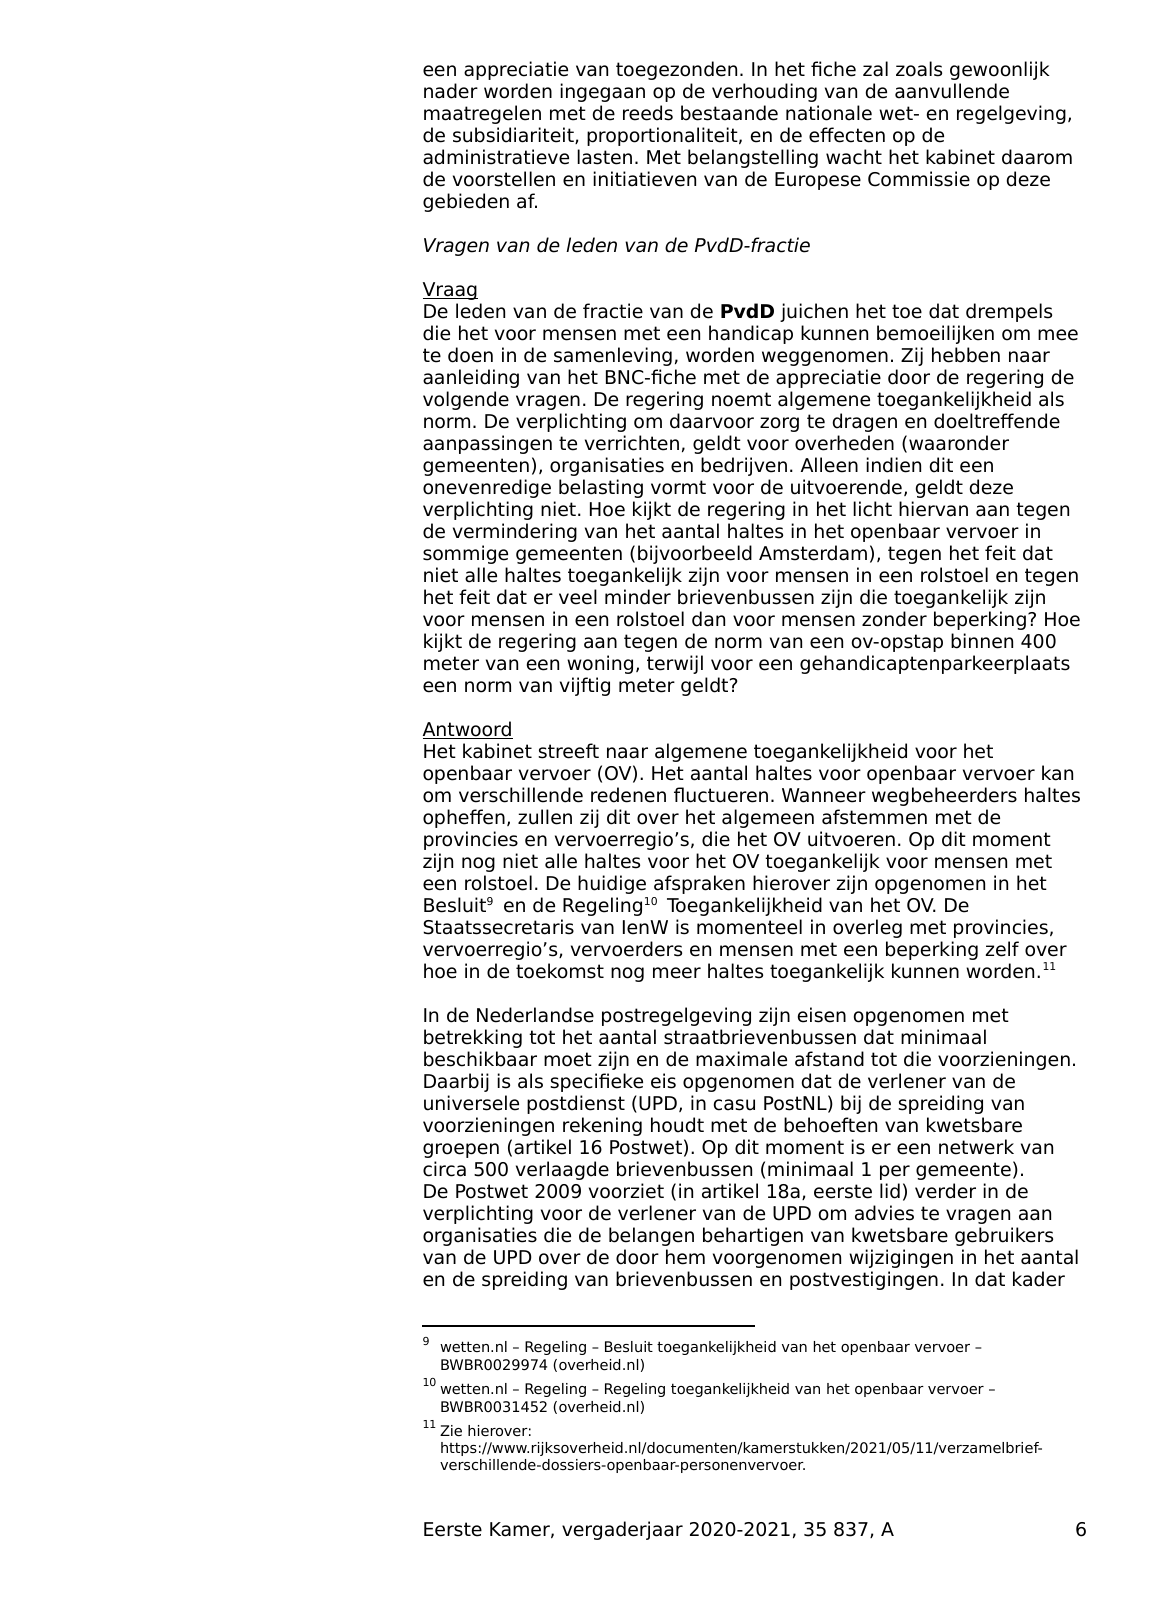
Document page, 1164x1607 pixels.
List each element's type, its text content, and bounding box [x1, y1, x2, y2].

text een appreciatie van toegezonden. In het fiche zal zoals gewoonlijk nader worden ingegaan op de verhouding van de aanvullende maatregelen met de reeds bestaande nationale wet- en regelgeving, de subsidiariteit, proportionaliteit, en de effecten op de administratieve lasten. Met belangstelling wacht het kabinet daarom de voorstellen en initiatieven van de Europese Commissie op deze gebieden af. [422, 59, 1087, 213]
text wetten.nl – Regeling – Regeling toegankelijkheid van het openbaar vervoer – BWBR0031452 (overheid.nl) [422, 1377, 1087, 1416]
text De leden van de fractie van de PvdD juichen het toe dat drempels die het voor mensen met een handicap kunnen bemoeilijken om mee te doen in de samenleving, worden weggenomen. Zij hebben naar aanleiding van het BNC-fiche met de appreciatie door de regering de volgende vragen. De regering noemt algemene toegankelijkheid als norm. De verplichting om daarvoor zorg te dragen en doeltreffende aanpassingen te verrichten, geldt voor overheden (waaronder gemeenten), organisaties en bedrijven. Alleen indien dit een onevenredige belasting vormt voor de uitvoerende, geldt deze verplichting niet. Hoe kijkt de regering in het licht hiervan aan tegen de vermindering van het aantal haltes in het openbaar vervoer in sommige gemeenten (bijvoorbeeld Amsterdam), tegen het feit dat niet alle haltes toegankelijk zijn voor mensen in een rolstoel en tegen het feit dat er veel minder brievenbussen zijn die toegankelijk zijn voor mensen in een rolstoel dan voor mensen zonder beperking? Hoe kijkt de regering aan tegen de norm van een ov-opstap binnen 400 meter van een woning, terwijl voor een gehandicaptenparkeerplaats een norm van vijftig meter geldt? [422, 301, 1087, 697]
text Zie hierover: https://www.rijksoverheid.nl/documenten/kamerstukken/2021/05/11/verzamelbrief-verschillende-dossiers-openbaar-personenvervoer. [422, 1418, 1087, 1474]
text Het kabinet streeft naar algemene toegankelijkheid voor het openbaar vervoer (OV). Het aantal haltes voor openbaar vervoer kan om verschillende redenen fluctueren. Wanneer wegbeheerders haltes opheffen, zullen zij dit over het algemeen afstemmen met de provincies en vervoerregio’s, die het OV uitvoeren. Op dit moment zijn nog niet alle haltes voor het OV toegankelijk voor mensen met een rolstoel. De huidige afspraken hierover zijn opgenomen in het Besluit en de Regeling Toegankelijkheid van het OV. De Staatssecretaris van IenW is momenteel in overleg met provincies, vervoerregio’s, vervoerders en mensen met een beperking zelf over hoe in de toekomst nog meer haltes toegankelijk kunnen worden. [422, 741, 1087, 983]
text wetten.nl – Regeling – Besluit toegankelijkheid van het openbaar vervoer – BWBR0029974 (overheid.nl) [422, 1335, 1087, 1374]
text Antwoord [422, 719, 1087, 741]
subtitle Vragen van de leden van de PvdD-fractie [422, 235, 1087, 257]
text In de Nederlandse postregelgeving zijn eisen opgenomen met betrekking tot het aantal straatbrievenbussen dat minimaal beschikbaar moet zijn en de maximale afstand tot die voorzieningen. Daarbij is als specifieke eis opgenomen dat de verlener van de universele postdienst (UPD, in casu PostNL) bij de spreiding van voorzieningen rekening houdt met de behoeften van kwetsbare groepen (artikel 16 Postwet). Op dit moment is er een netwerk van circa 500 verlaagde brievenbussen (minimaal 1 per gemeente). [422, 1005, 1087, 1181]
text Vraag [422, 279, 1087, 301]
text De Postwet 2009 voorziet (in artikel 18a, eerste lid) verder in de verplichting voor de verlener van de UPD om advies te vragen aan organisaties die de belangen behartigen van kwetsbare gebruikers van de UPD over de door hem voorgenomen wijzigingen in het aantal en de spreiding van brievenbussen en postvestigingen. In dat kader [422, 1181, 1087, 1291]
